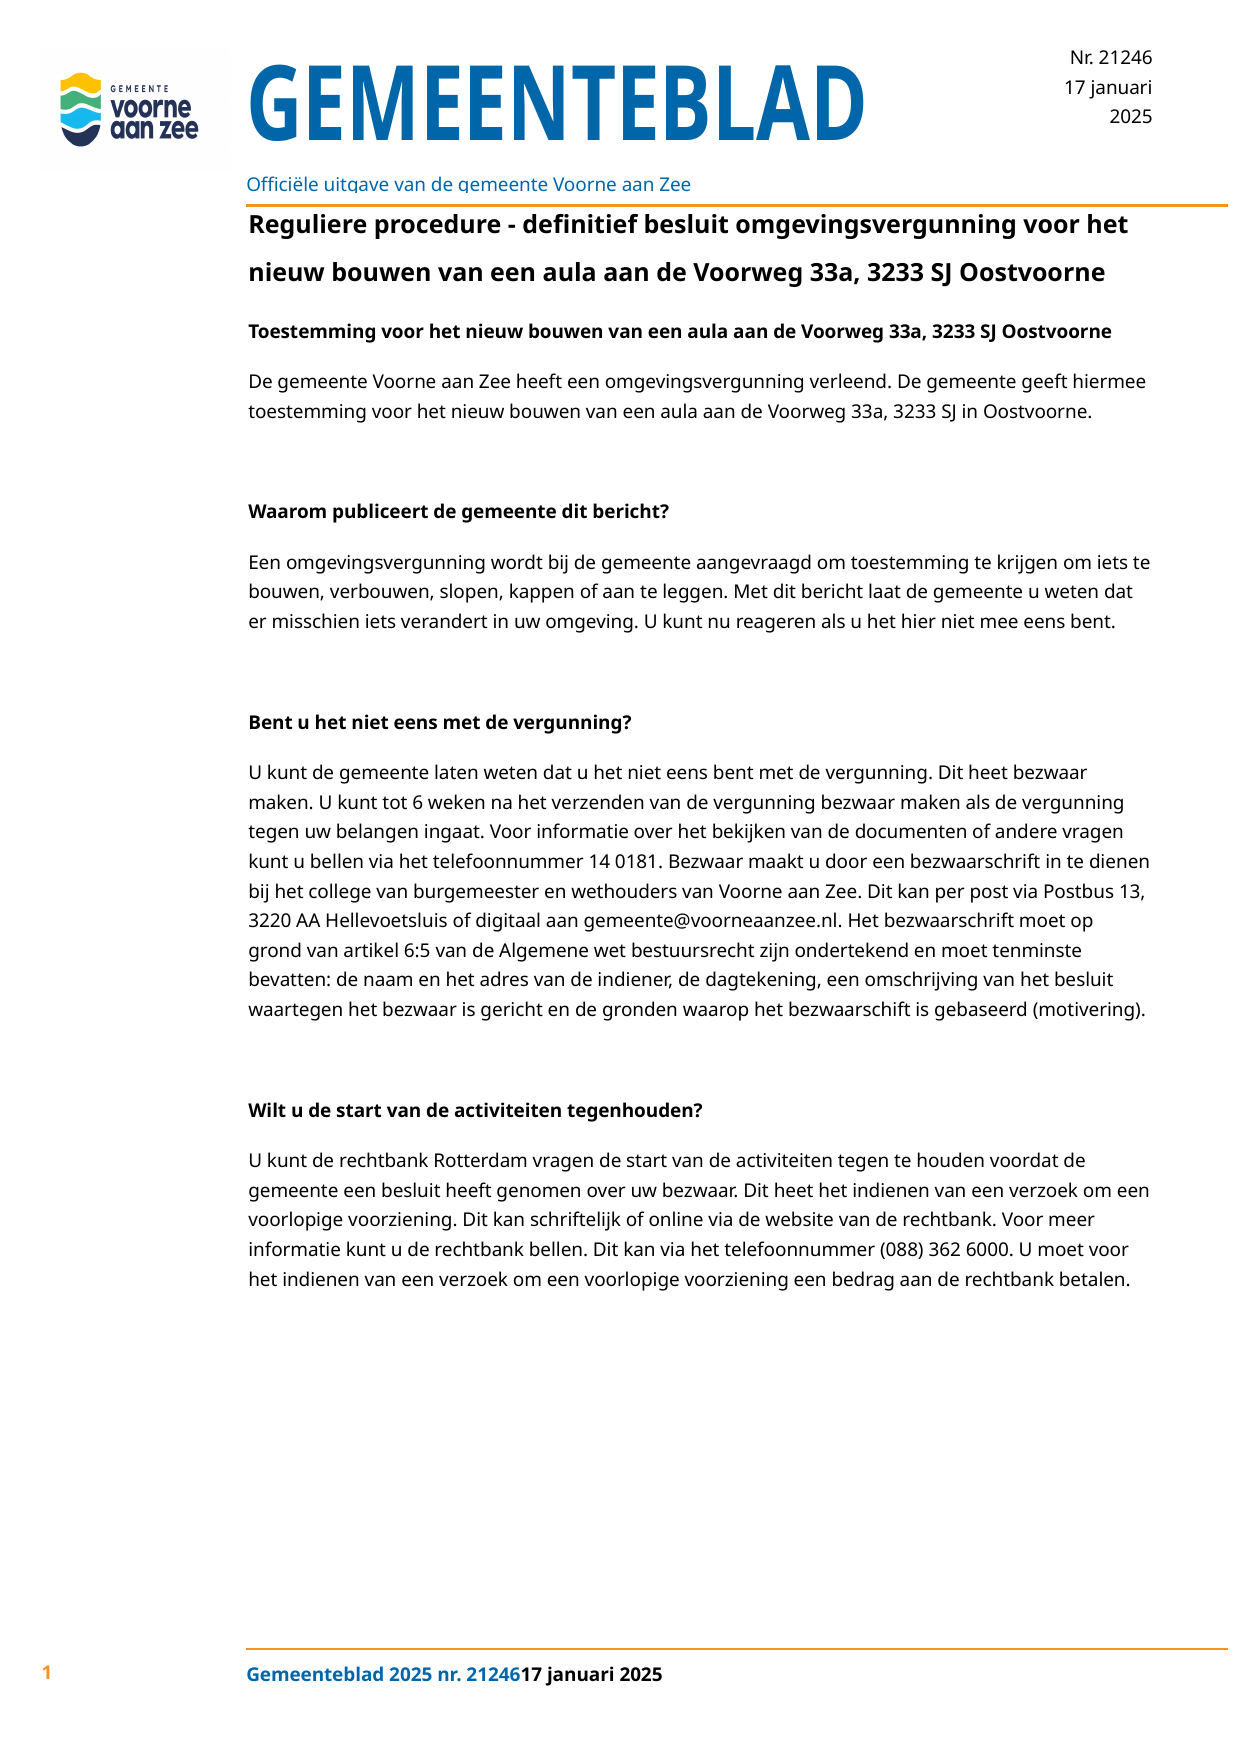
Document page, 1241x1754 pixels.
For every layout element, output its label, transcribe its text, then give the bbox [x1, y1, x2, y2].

text De gemeente Voorne aan Zee heeft een omgevingsvergunning verleend. De gemeente geeft hiermee toestemming voor het nieuw bouwen van een aula aan de Voorweg 33a, 3233 SJ in Oostvoorne. [248, 368, 1152, 424]
text Toestemming voor het nieuw bouwen van een aula aan de Voorweg 33a, 3233 SJ Oostvoorne [248, 318, 1152, 344]
text Een omgevingsvergunning wordt bij de gemeente aangevraagd om toestemming te krijgen om iets te bouwen, verbouwen, slopen, kappen of aan te leggen. Met dit bericht laat de gemeente u weten dat er misschien iets verandert in uw omgeving. U kunt nu reageren als u het hier niet mee eens bent. [248, 549, 1152, 634]
text Bent u het niet eens met de vergunning? [248, 709, 1152, 735]
text Reguliere procedure - definitief besluit omgevingsvergunning voor het nieuw bouwen van een aula aan de Voorweg 33a, 3233 SJ Oostvoorne [248, 207, 1152, 288]
text Wilt u de start van de activiteiten tegenhouden? [248, 1097, 1152, 1123]
picture [41, 47, 231, 172]
text U kunt de gemeente laten weten dat u het niet eens bent met de vergunning. Dit heet bezwaar maken. U kunt tot 6 weken na het verzenden van de vergunning bezwaar maken als de vergunning tegen uw belangen ingaat. Voor informatie over het bekijken van de documenten of andere vragen kunt u bellen via het telefoonnummer 14 0181. Bezwaar maakt u door een bezwaarschrift in te dienen bij het college van burgemeester en wethouders van Voorne aan Zee. Dit kan per post via Postbus 13, 3220 AA Hellevoetsluis of digitaal aan gemeente@voorneaanzee.nl. Het bezwaarschrift moet op grond van artikel 6:5 van de Algemene wet bestuursrecht zijn ondertekend en moet tenminste bevatten: de naam en het adres van de indiener, de dagtekening, een omschrijving van het besluit waartegen het bezwaar is gericht en de gronden waarop het bezwaarschift is gebaseerd (motivering). [248, 759, 1152, 1022]
text U kunt de rechtbank Rotterdam vragen de start van de activiteiten tegen te houden voordat de gemeente een besluit heeft genomen over uw bezwaar. Dit heet het indienen van een verzoek om een voorlopige voorziening. Dit kan schriftelijk of online via de website van de rechtbank. Voor meer informatie kunt u de rechtbank bellen. Dit kan via het telefoonnummer (088) 362 6000. U moet voor het indienen van een verzoek om een voorlopige voorziening een bedrag aan de rechtbank betalen. [248, 1147, 1152, 1292]
text Waarom publiceert de gemeente dit bericht? [248, 499, 1152, 524]
